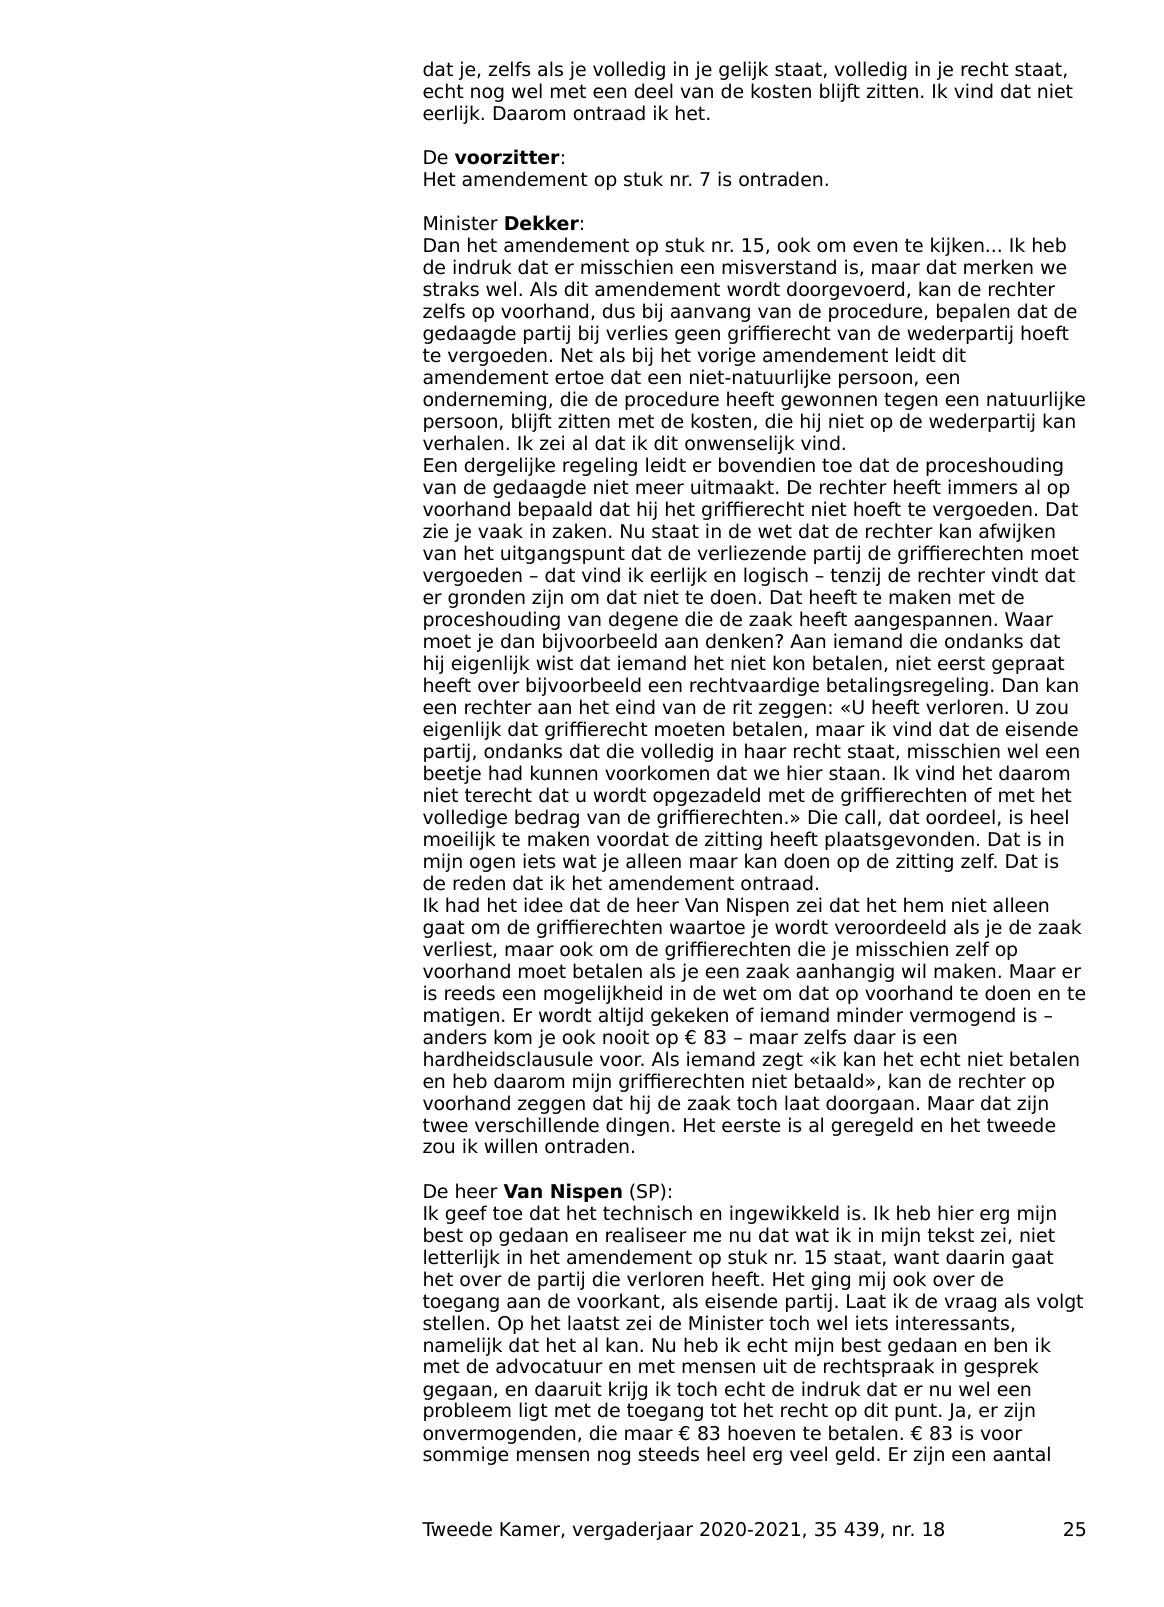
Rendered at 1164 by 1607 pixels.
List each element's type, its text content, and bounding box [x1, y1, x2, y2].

text Ik geef toe dat het technisch en ingewikkeld is. Ik heb hier erg mijn best op gedaan en realiseer me nu dat wat ik in mijn tekst zei, niet letterlijk in het amendement op stuk nr. 15 staat, want daarin gaat het over de partij die verloren heeft. Het ging mij ook over de toegang aan de voorkant, als eisende partij. Laat ik de vraag als volgt stellen. Op het laatst zei de Minister toch wel iets interessants, namelijk dat het al kan. Nu heb ik echt mijn best gedaan en ben ik met de advocatuur en met mensen uit de rechtspraak in gesprek gegaan, en daaruit krijg ik toch echt de indruk dat er nu wel een probleem ligt met de toegang tot het recht op dit punt. Ja, er zijn onvermogenden, die maar € 83 hoeven te betalen. € 83 is voor sommige mensen nog steeds heel erg veel geld. Er zijn een aantal [422, 1203, 1087, 1466]
text De voorzitter: [422, 147, 1087, 169]
text Ik had het idee dat de heer Van Nispen zei dat het hem niet alleen gaat om de griffierechten waartoe je wordt veroordeeld als je de zaak verliest, maar ook om de griffierechten die je misschien zelf op voorhand moet betalen als je een zaak aanhangig wil maken. Maar er is reeds een mogelijkheid in de wet om dat op voorhand te doen en te matigen. Er wordt altijd gekeken of iemand minder vermogend is – anders kom je ook nooit op € 83 – maar zelfs daar is een hardheidsclausule voor. Als iemand zegt «ik kan het echt niet betalen en heb daarom mijn griffierechten niet betaald», kan de rechter op voorhand zeggen dat hij de zaak toch laat doorgaan. Maar dat zijn twee verschillende dingen. Het eerste is al geregeld en het tweede zou ik willen ontraden. [422, 895, 1087, 1158]
text De heer Van Nispen (SP): [422, 1181, 1087, 1203]
text Een dergelijke regeling leidt er bovendien toe dat de proceshouding van de gedaagde niet meer uitmaakt. De rechter heeft immers al op voorhand bepaald dat hij het griffierecht niet hoeft te vergoeden. Dat zie je vaak in zaken. Nu staat in de wet dat de rechter kan afwijken van het uitgangspunt dat de verliezende partij de griffierechten moet vergoeden – dat vind ik eerlijk en logisch – tenzij de rechter vindt dat er gronden zijn om dat niet te doen. Dat heeft te maken met de proceshouding van degene die de zaak heeft aangespannen. Waar moet je dan bijvoorbeeld aan denken? Aan iemand die ondanks dat hij eigenlijk wist dat iemand het niet kon betalen, niet eerst gepraat heeft over bijvoorbeeld een rechtvaardige betalingsregeling. Dan kan een rechter aan het eind van de rit zeggen: «U heeft verloren. U zou eigenlijk dat griffierecht moeten betalen, maar ik vind dat de eisende partij, ondanks dat die volledig in haar recht staat, misschien wel een beetje had kunnen voorkomen dat we hier staan. Ik vind het daarom niet terecht dat u wordt opgezadeld met de griffierechten of met het volledige bedrag van de griffierechten.» Die call, dat oordeel, is heel moeilijk te maken voordat de zitting heeft plaatsgevonden. Dat is in mijn ogen iets wat je alleen maar kan doen op de zitting zelf. Dat is de reden dat ik het amendement ontraad. [422, 455, 1087, 895]
text Minister Dekker: [422, 213, 1087, 235]
text Het amendement op stuk nr. 7 is ontraden. [422, 169, 1087, 191]
text dat je, zelfs als je volledig in je gelijk staat, volledig in je recht staat, echt nog wel met een deel van de kosten blijft zitten. Ik vind dat niet eerlijk. Daarom ontraad ik het. [422, 59, 1087, 125]
text Dan het amendement op stuk nr. 15, ook om even te kijken... Ik heb de indruk dat er misschien een misverstand is, maar dat merken we straks wel. Als dit amendement wordt doorgevoerd, kan de rechter zelfs op voorhand, dus bij aanvang van de procedure, bepalen dat de gedaagde partij bij verlies geen griffierecht van de wederpartij hoeft te vergoeden. Net als bij het vorige amendement leidt dit amendement ertoe dat een niet-natuurlijke persoon, een onderneming, die de procedure heeft gewonnen tegen een natuurlijke persoon, blijft zitten met de kosten, die hij niet op de wederpartij kan verhalen. Ik zei al dat ik dit onwenselijk vind. [422, 235, 1087, 455]
